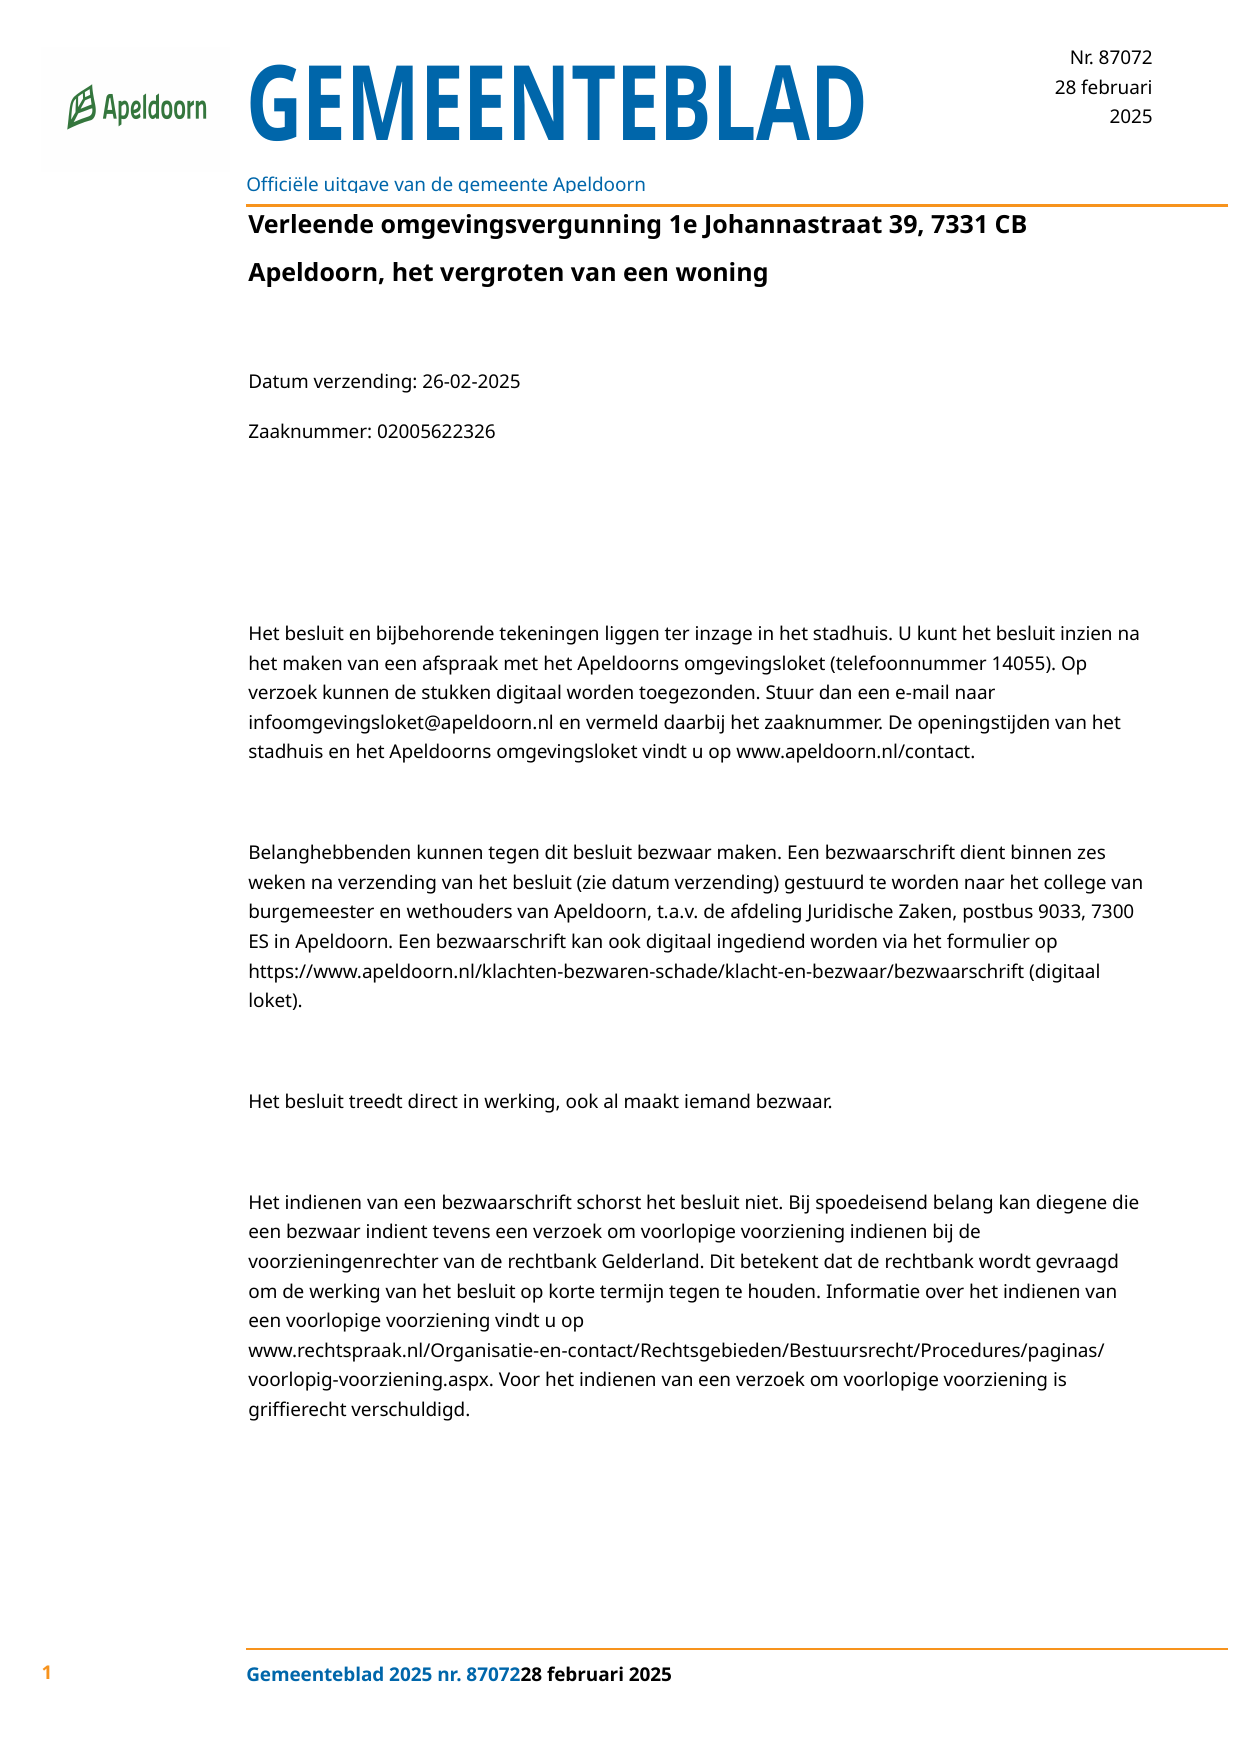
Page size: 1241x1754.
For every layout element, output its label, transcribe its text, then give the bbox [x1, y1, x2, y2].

text Datum verzending: 26-02-2025 [248, 368, 1152, 394]
text Het indienen van een bezwaarschrift schorst het besluit niet. Bij spoedeisend belang kan diegene die een bezwaar indient tevens een verzoek om voorlopige voorziening indienen bij de voorzieningenrechter van de rechtbank Gelderland. Dit betekent dat de rechtbank wordt gevraagd om de werking van het besluit op korte termijn tegen te houden. Informatie over het indienen van een voorlopige voorziening vindt u op www.rechtspraak.nl/Organisatie-en-contact/Rechtsgebieden/Bestuursrecht/Procedures/paginas/voorlopig-voorziening.aspx. Voor het indienen van een verzoek om voorlopige voorziening is griffierecht verschuldigd. [248, 1189, 1152, 1422]
picture [41, 47, 231, 172]
text Het besluit treedt direct in werking, ook al maakt iemand bezwaar. [248, 1088, 1152, 1114]
text Het besluit en bijbehorende tekeningen liggen ter inzage in het stadhuis. U kunt het besluit inzien na het maken van een afspraak met het Apeldoorns omgevingsloket (telefoonnummer 14055). Op verzoek kunnen de stukken digitaal worden toegezonden. Stuur dan een e-mail naar infoomgevingsloket@apeldoorn.nl en vermeld daarbij het zaaknummer. De openingstijden van het stadhuis en het Apeldoorns omgevingsloket vindt u op www.apeldoorn.nl/contact. [248, 620, 1152, 764]
text Verleende omgevingsvergunning 1e Johannastraat 39, 7331 CB Apeldoorn, het vergroten van een woning [248, 207, 1152, 288]
text Belanghebbenden kunnen tegen dit besluit bezwaar maken. Een bezwaarschrift dient binnen zes weken na verzending van het besluit (zie datum verzending) gestuurd te worden naar het college van burgemeester en wethouders van Apeldoorn, t.a.v. de afdeling Juridische Zaken, postbus 9033, 7300 ES in Apeldoorn. Een bezwaarschrift kan ook digitaal ingediend worden via het formulier op https://www.apeldoorn.nl/klachten-bezwaren-schade/klacht-en-bezwaar/bezwaarschrift (digitaal loket). [248, 839, 1152, 1013]
text Zaaknummer: 02005622326 [248, 419, 1152, 444]
